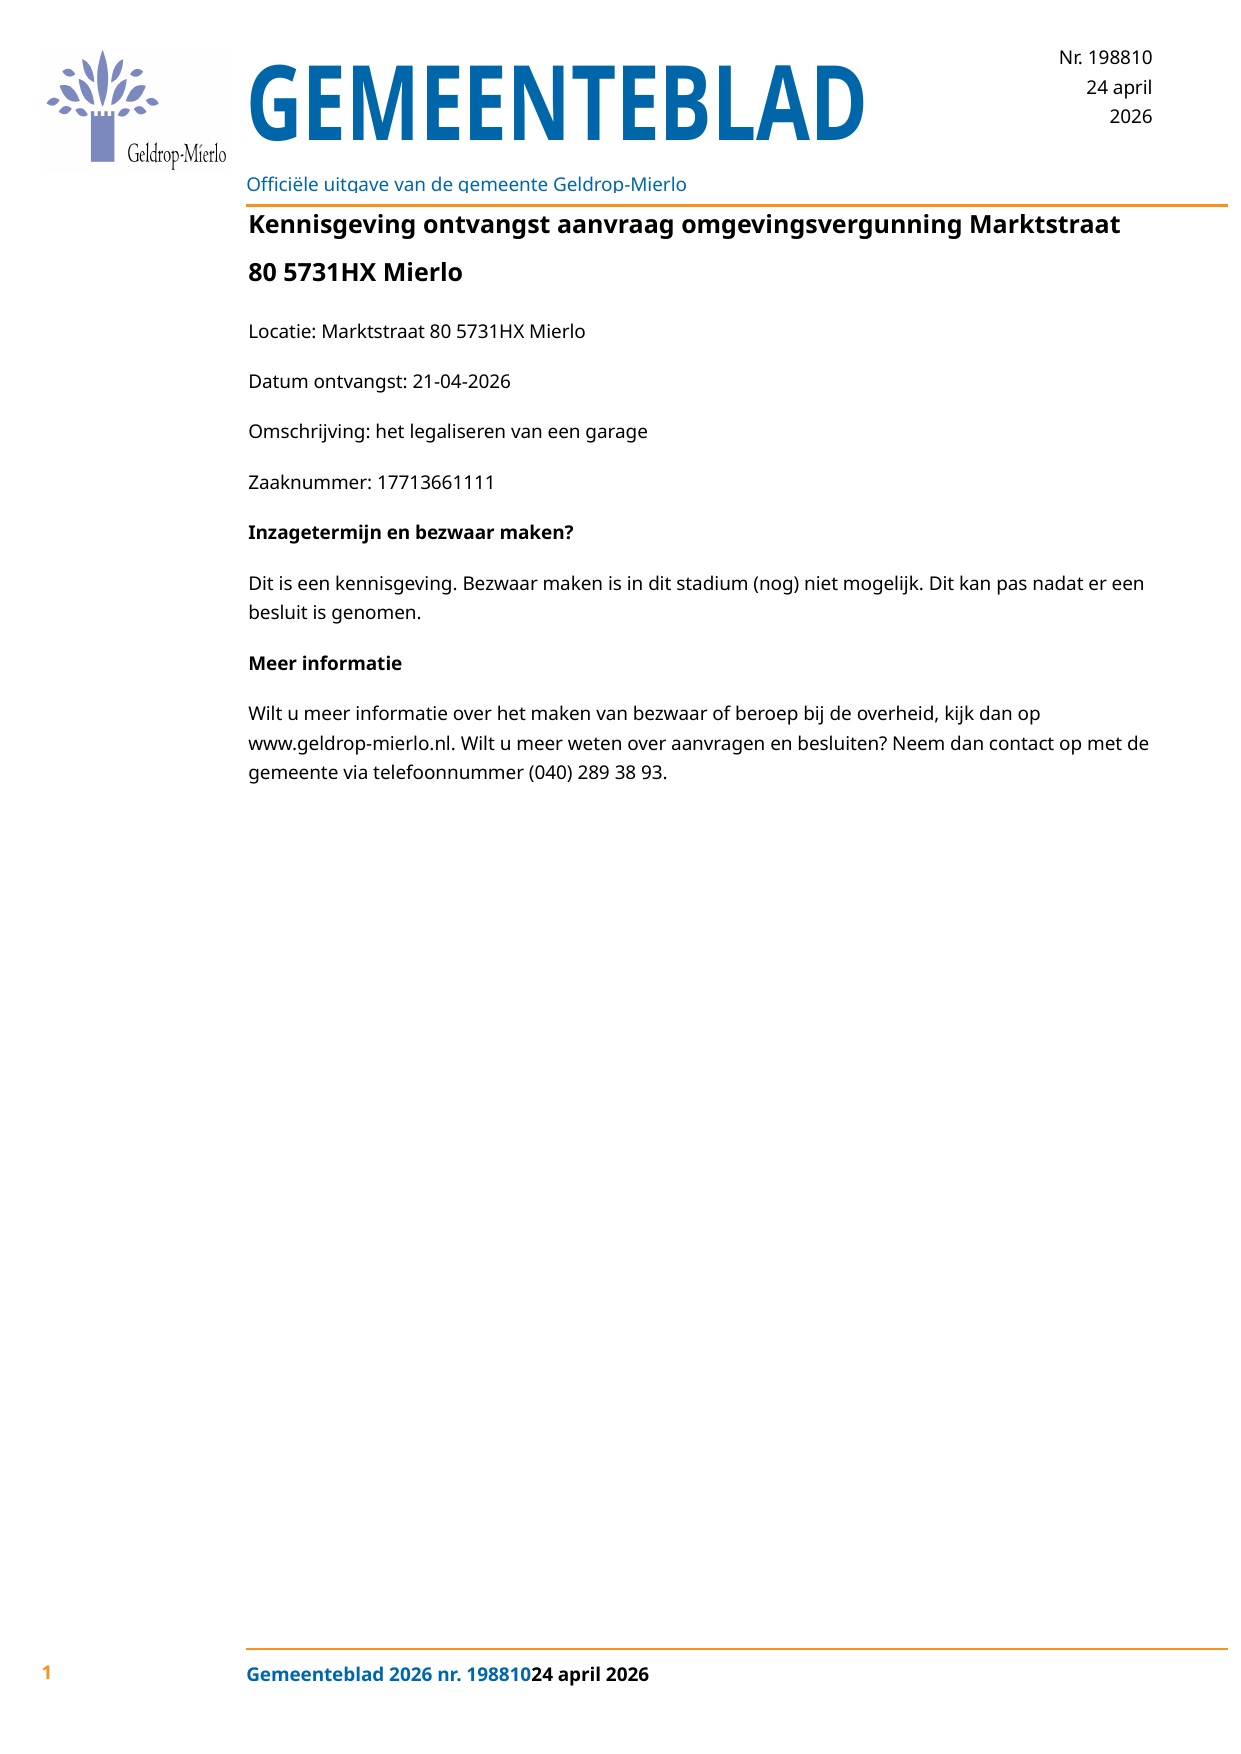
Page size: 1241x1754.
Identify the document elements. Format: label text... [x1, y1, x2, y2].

text Zaaknummer: 17713661111 [248, 469, 1152, 495]
text Dit is een kennisgeving. Bezwaar maken is in dit stadium (nog) niet mogelijk. Dit kan pas nadat er een besluit is genomen. [248, 570, 1152, 625]
text Kennisgeving ontvangst aanvraag omgevingsvergunning Marktstraat 80 5731HX Mierlo [248, 207, 1152, 288]
text Inzagetermijn en bezwaar maken? [248, 519, 1152, 545]
text Locatie: Marktstraat 80 5731HX Mierlo [248, 318, 1152, 344]
text Wilt u meer informatie over het maken van bezwaar of beroep bij de overheid, kijk dan op www.geldrop-mierlo.nl. Wilt u meer weten over aanvragen en besluiten? Neem dan contact op met de gemeente via telefoonnummer (040) 289 38 93. [248, 700, 1152, 785]
text Datum ontvangst: 21-04-2026 [248, 368, 1152, 394]
picture [41, 47, 231, 172]
text Meer informatie [248, 650, 1152, 676]
text Omschrijving: het legaliseren van een garage [248, 419, 1152, 444]
